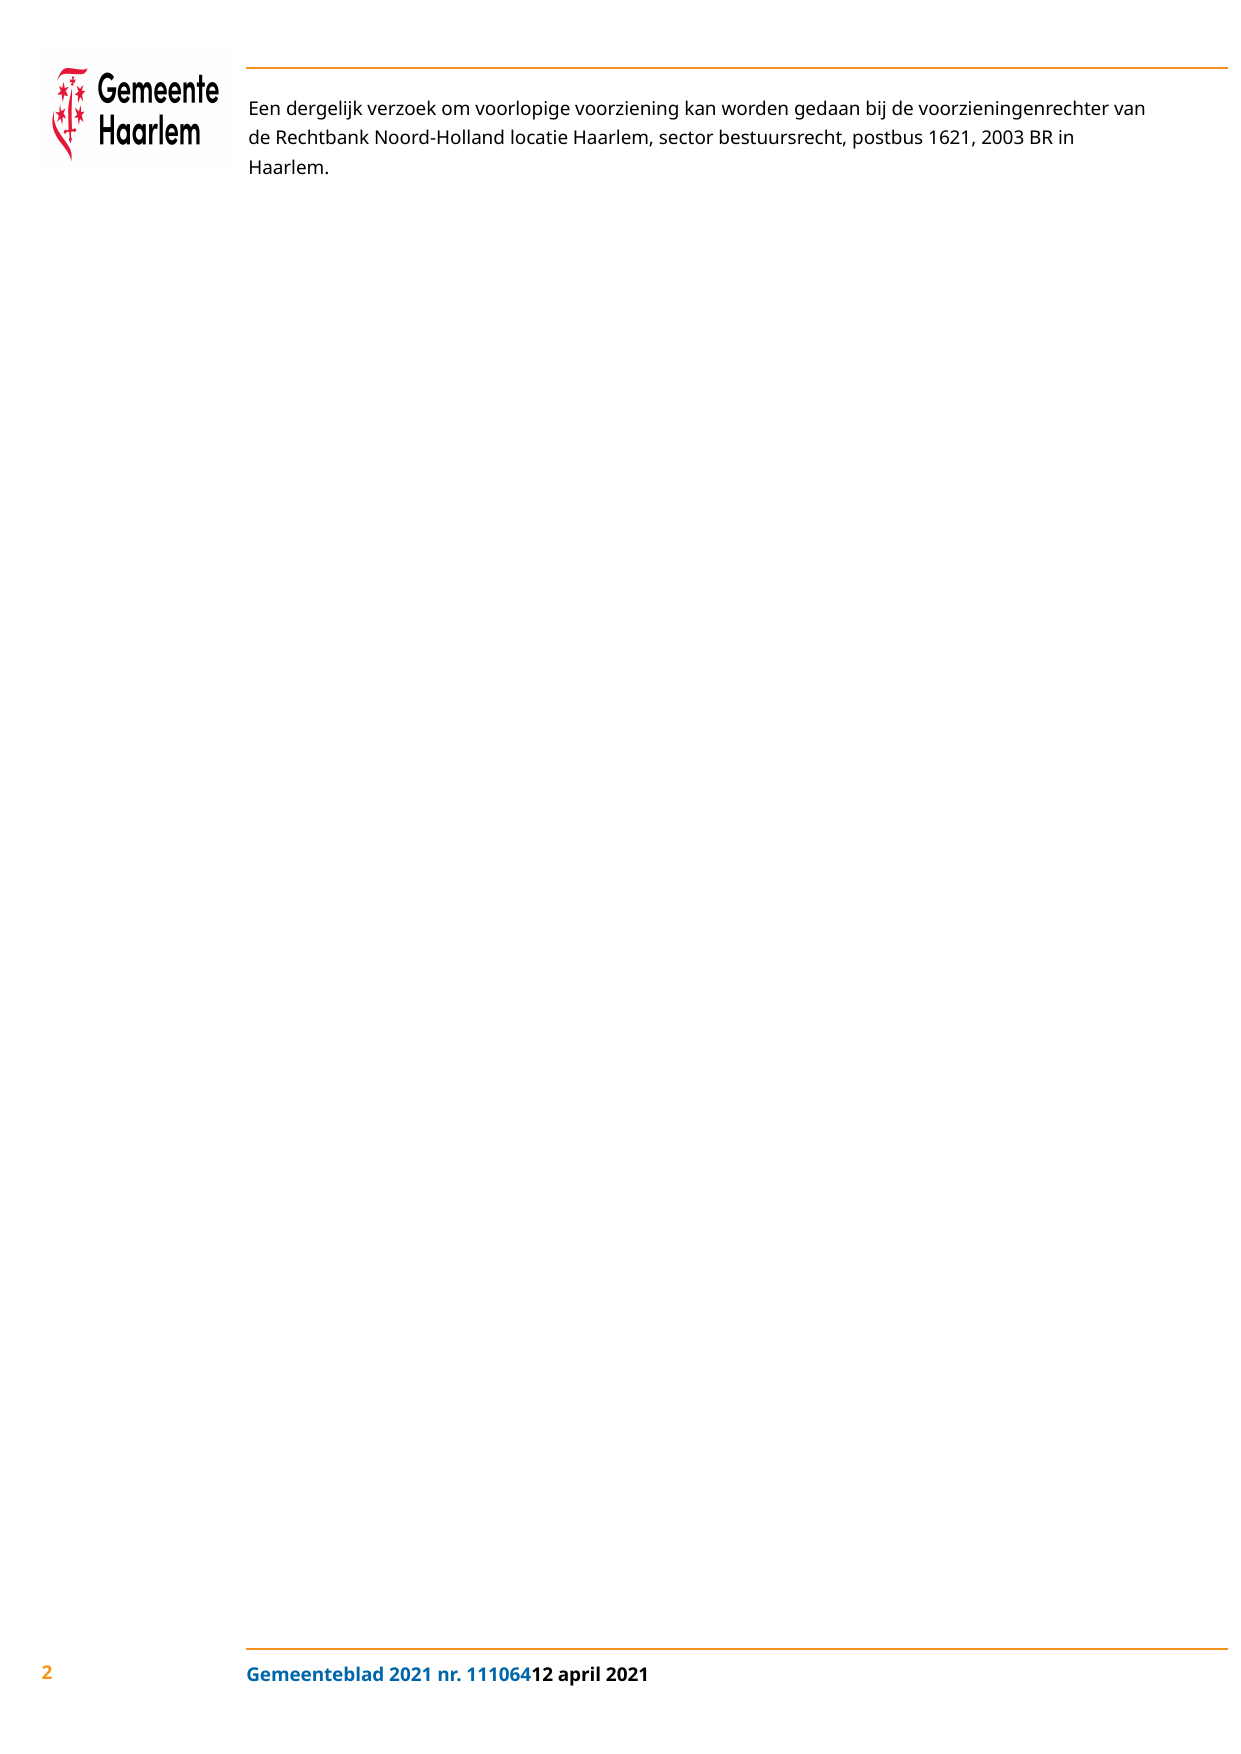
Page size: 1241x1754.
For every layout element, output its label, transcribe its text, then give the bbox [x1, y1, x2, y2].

text Een dergelijk verzoek om voorlopige voorziening kan worden gedaan bij de voorzieningenrechter van de Rechtbank Noord-Holland locatie Haarlem, sector bestuursrecht, postbus 1621, 2003 BR in Haarlem. [248, 95, 1152, 180]
picture [41, 47, 231, 172]
